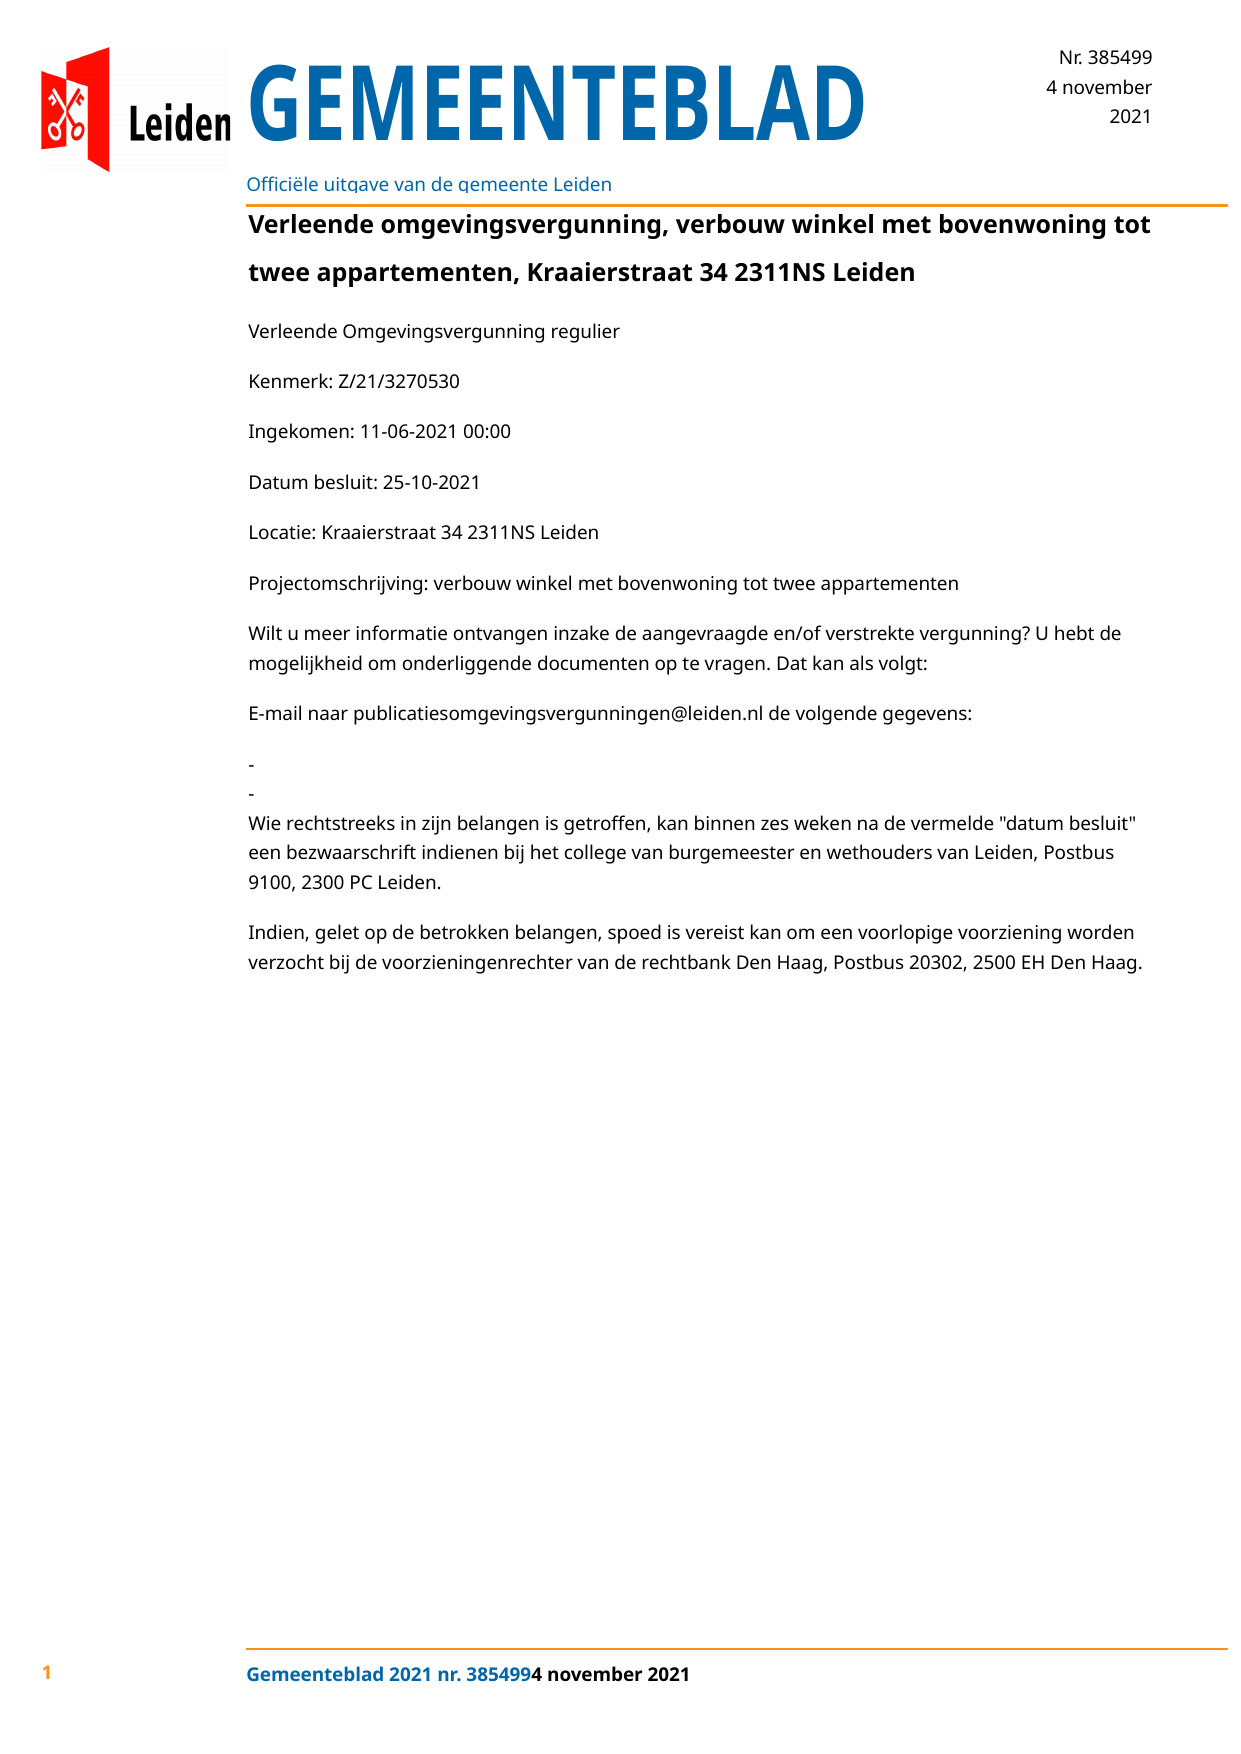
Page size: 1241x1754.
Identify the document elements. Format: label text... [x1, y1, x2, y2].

text Indien, gelet op de betrokken belangen, spoed is vereist kan om een voorlopige voorziening worden verzocht bij de voorzieningenrechter van de rechtbank Den Haag, Postbus 20302, 2500 EH Den Haag. [248, 919, 1152, 975]
text Verleende Omgevingsvergunning regulier [248, 318, 1152, 344]
text Wilt u meer informatie ontvangen inzake de aangevraagde en/of verstrekte vergunning? U hebt de mogelijkheid om onderliggende documenten op te vragen. Dat kan als volgt: [248, 620, 1152, 676]
text Kenmerk: Z/21/3270530 [248, 368, 1152, 394]
text E-mail naar publicatiesomgevingsvergunningen@leiden.nl de volgende gegevens: [248, 700, 1152, 726]
text Ingekomen: 11-06-2021 00:00 [248, 419, 1152, 444]
picture [41, 47, 231, 172]
text Datum besluit: 25-10-2021 [248, 469, 1152, 495]
text Locatie: Kraaierstraat 34 2311NS Leiden [248, 519, 1152, 545]
text Wie rechtstreeks in zijn belangen is getroffen, kan binnen zes weken na de vermelde "datum besluit" een bezwaarschrift indienen bij het college van burgemeester en wethouders van Leiden, Postbus 9100, 2300 PC Leiden. [248, 810, 1152, 895]
text Verleende omgevingsvergunning, verbouw winkel met bovenwoning tot twee appartementen, Kraaierstraat 34 2311NS Leiden [248, 207, 1152, 288]
text Projectomschrijving: verbouw winkel met bovenwoning tot twee appartementen [248, 570, 1152, 596]
